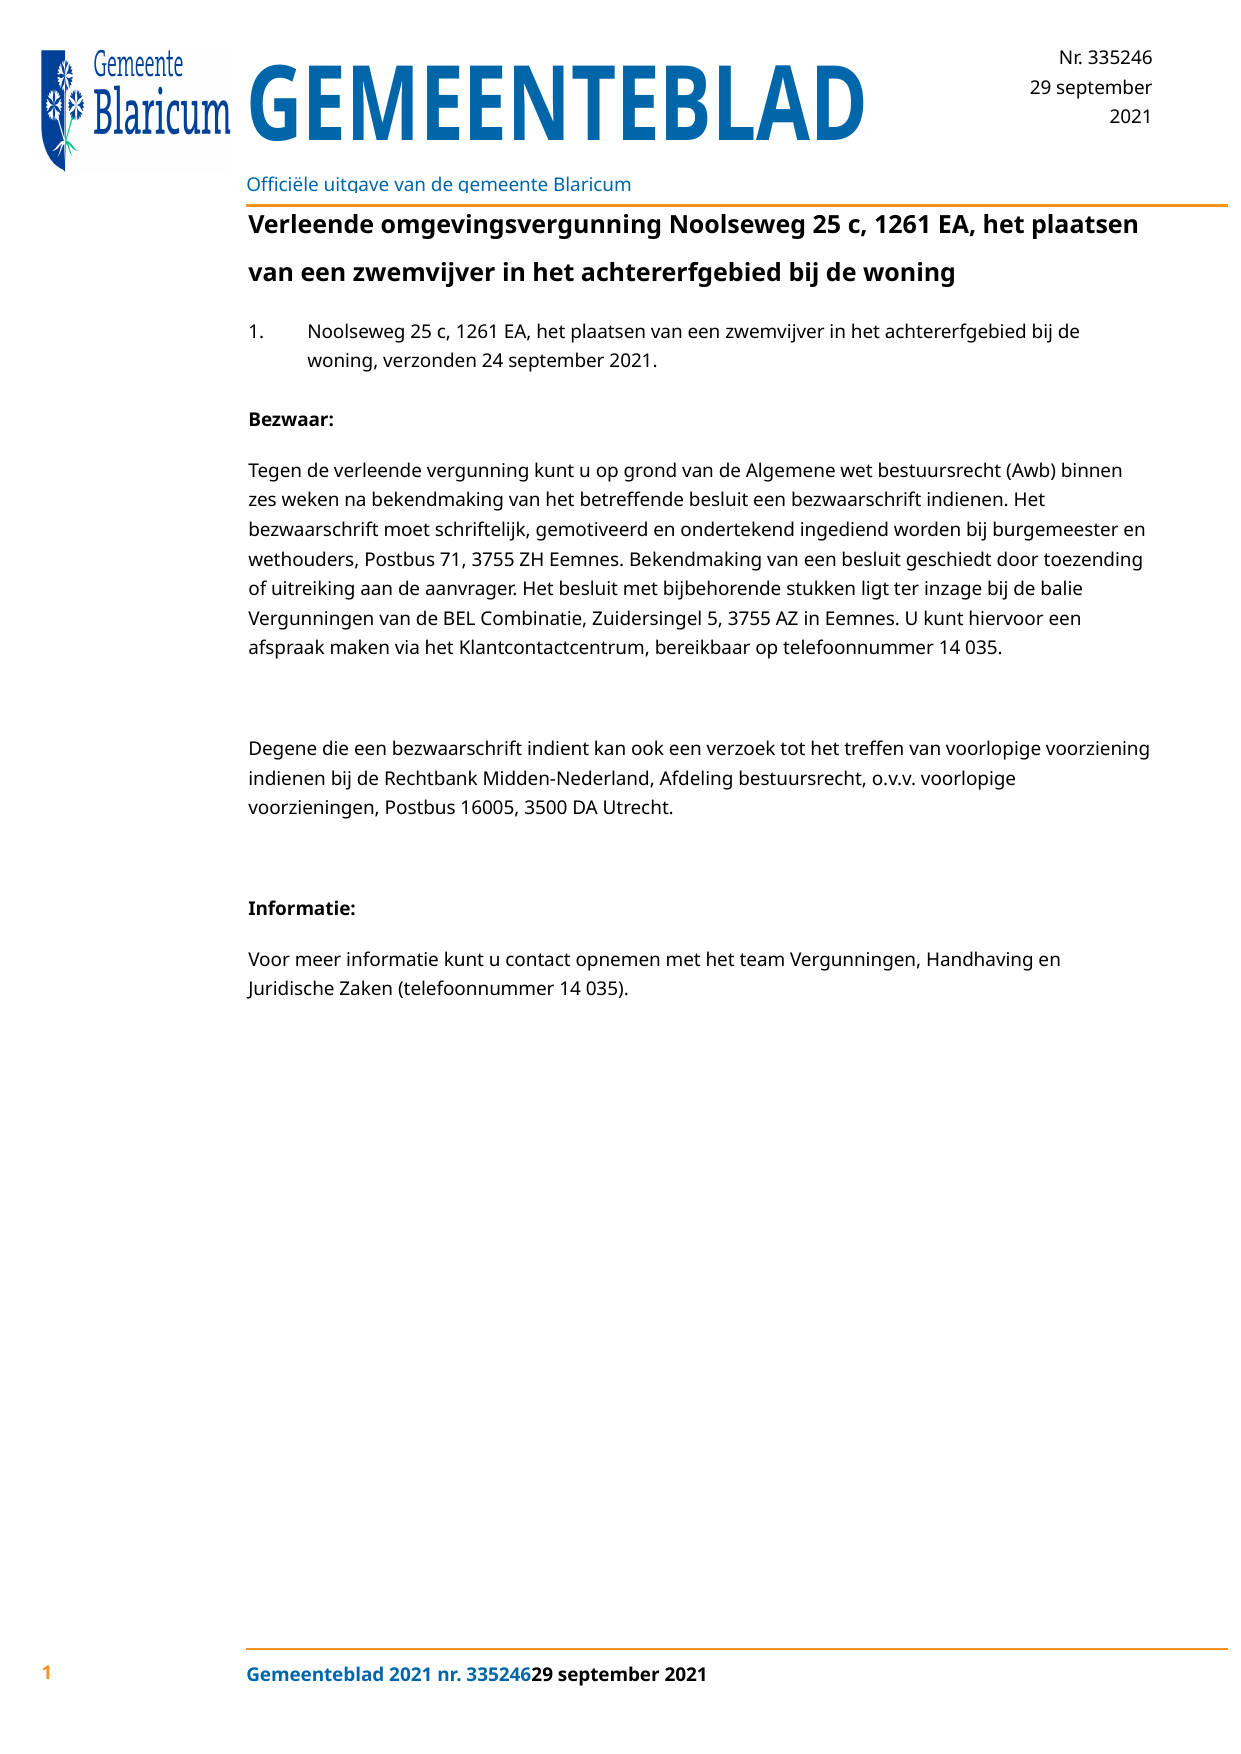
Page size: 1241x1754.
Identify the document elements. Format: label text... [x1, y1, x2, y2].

text Bezwaar: [248, 407, 1152, 432]
text Verleende omgevingsvergunning Noolseweg 25 c, 1261 EA, het plaatsen van een zwemvijver in het achtererfgebied bij de woning [248, 207, 1152, 288]
picture [41, 47, 231, 172]
text Degene die een bezwaarschrift indient kan ook een verzoek tot het treffen van voorlopige voorziening indienen bij de Rechtbank Midden-Nederland, Afdeling bestuursrecht, o.v.v. voorlopige voorzieningen, Postbus 16005, 3500 DA Utrecht. [248, 735, 1152, 820]
text Tegen de verleende vergunning kunt u op grond van de Algemene wet bestuursrecht (Awb) binnen zes weken na bekendmaking van het betreffende besluit een bezwaarschrift indienen. Het bezwaarschrift moet schriftelijk, gemotiveerd en ondertekend ingediend worden bij burgemeester en wethouders, Postbus 71, 3755 ZH Eemnes. Bekendmaking van een besluit geschiedt door toezending of uitreiking aan de aanvrager. Het besluit met bijbehorende stukken ligt ter inzage bij de balie Vergunningen van de BEL Combinatie, Zuidersingel 5, 3755 AZ in Eemnes. U kunt hiervoor een afspraak maken via het Klantcontactcentrum, bereikbaar op telefoonnummer 14 035. [248, 457, 1152, 660]
text Informatie: [248, 895, 1152, 921]
text Voor meer informatie kunt u contact opnemen met het team Vergunningen, Handhaving en Juridische Zaken (telefoonnummer 14 035). [248, 946, 1152, 1001]
list Noolseweg 25 c, 1261 EA, het plaatsen van een zwemvijver in het achtererfgebied bij de woning, verzonden 24 september 2021. [248, 318, 1152, 373]
